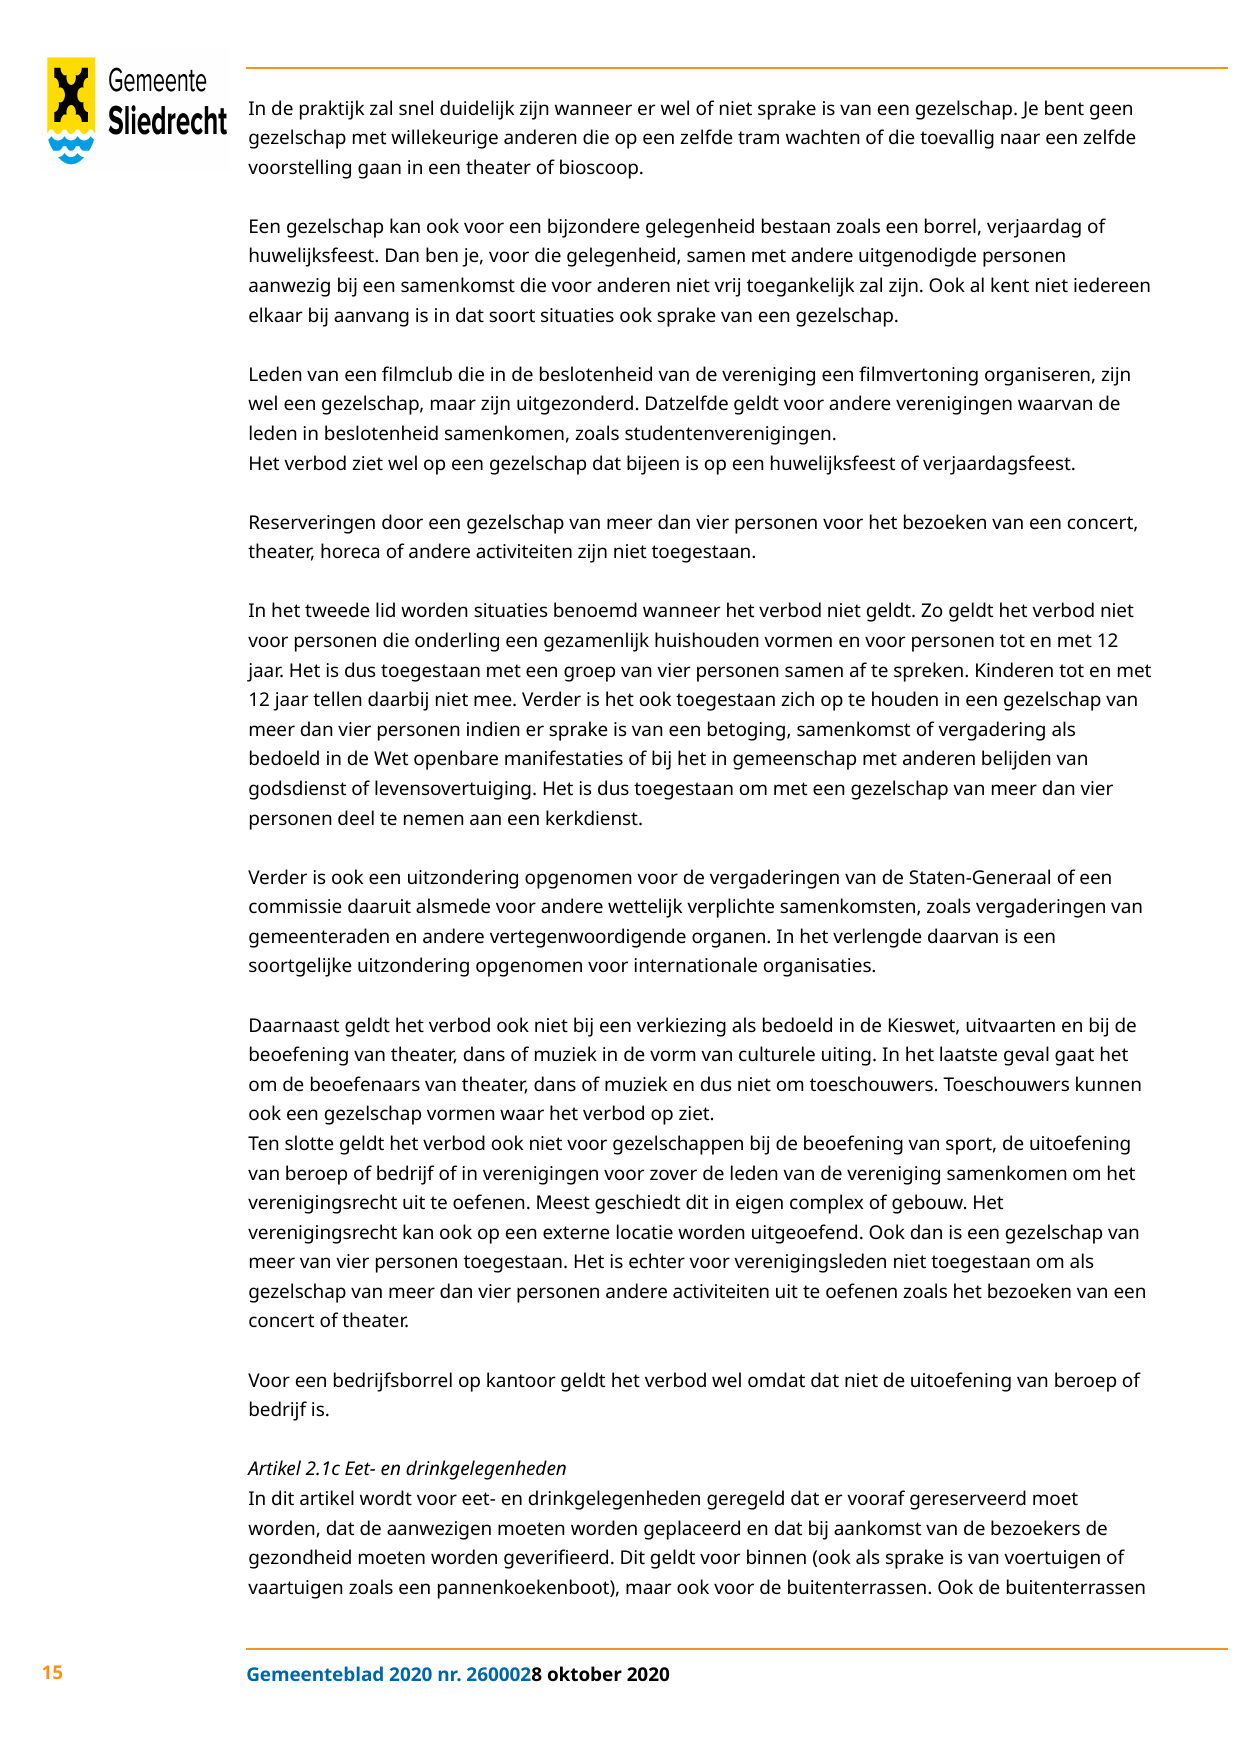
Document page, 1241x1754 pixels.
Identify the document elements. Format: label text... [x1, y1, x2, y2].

picture [41, 47, 231, 172]
text Reserveringen door een gezelschap van meer dan vier personen voor het bezoeken van een concert, theater, horeca of andere activiteiten zijn niet toegestaan. [248, 509, 1152, 564]
text Een gezelschap kan ook voor een bijzondere gelegenheid bestaan zoals een borrel, verjaardag of huwelijksfeest. Dan ben je, voor die gelegenheid, samen met andere uitgenodigde personen aanwezig bij een samenkomst die voor anderen niet vrij toegankelijk zal zijn. Ook al kent niet iedereen elkaar bij aanvang is in dat soort situaties ook sprake van een gezelschap. [248, 213, 1152, 328]
text In de praktijk zal snel duidelijk zijn wanneer er wel of niet sprake is van een gezelschap. Je bent geen gezelschap met willekeurige anderen die op een zelfde tram wachten of die toevallig naar een zelfde voorstelling gaan in een theater of bioscoop. [248, 95, 1152, 180]
text Daarnaast geldt het verbod ook niet bij een verkiezing als bedoeld in de Kieswet, uitvaarten en bij de beoefening van theater, dans of muziek in de vorm van culturele uiting. In het laatste geval gaat het om de beoefenaars van theater, dans of muziek en dus niet om toeschouwers. Toeschouwers kunnen ook een gezelschap vormen waar het verbod op ziet. [248, 1012, 1152, 1126]
text In het tweede lid worden situaties benoemd wanneer het verbod niet geldt. Zo geldt het verbod niet voor personen die onderling een gezamenlijk huishouden vormen en voor personen tot en met 12 jaar. Het is dus toegestaan met een groep van vier personen samen af te spreken. Kinderen tot en met 12 jaar tellen daarbij niet mee. Verder is het ook toegestaan zich op te houden in een gezelschap van meer dan vier personen indien er sprake is van een betoging, samenkomst of vergadering als bedoeld in de Wet openbare manifestaties of bij het in gemeenschap met anderen belijden van godsdienst of levensovertuiging. Het is dus toegestaan om met een gezelschap van meer dan vier personen deel te nemen aan een kerkdienst. [248, 598, 1152, 831]
text Voor een bedrijfsborrel op kantoor geldt het verbod wel omdat dat niet de uitoefening van beroep of bedrijf is. [248, 1367, 1152, 1422]
text Artikel 2.1c Eet- en drinkgelegenheden [248, 1456, 1152, 1481]
text Het verbod ziet wel op een gezelschap dat bijeen is op een huwelijksfeest of verjaardagsfeest. [248, 450, 1152, 476]
text Leden van een filmclub die in de beslotenheid van de vereniging een filmvertoning organiseren, zijn wel een gezelschap, maar zijn uitgezonderd. Datzelfde geldt voor andere verenigingen waarvan de leden in beslotenheid samenkomen, zoals studentenverenigingen. [248, 361, 1152, 446]
text Verder is ook een uitzondering opgenomen voor de vergaderingen van de Staten-Generaal of een commissie daaruit alsmede voor andere wettelijk verplichte samenkomsten, zoals vergaderingen van gemeenteraden en andere vertegenwoordigende organen. In het verlengde daarvan is een soortgelijke uitzondering opgenomen voor internationale organisaties. [248, 864, 1152, 978]
text In dit artikel wordt voor eet- en drinkgelegenheden geregeld dat er vooraf gereserveerd moet worden, dat de aanwezigen moeten worden geplaceerd en dat bij aankomst van de bezoekers de gezondheid moeten worden geverifieerd. Dit geldt voor binnen (ook als sprake is van voertuigen of vaartuigen zoals een pannenkoekenboot), maar ook voor de buitenterrassen. Ook de buitenterrassen [248, 1485, 1152, 1600]
text Ten slotte geldt het verbod ook niet voor gezelschappen bij de beoefening van sport, de uitoefening van beroep of bedrijf of in verenigingen voor zover de leden van de vereniging samenkomen om het verenigingsrecht uit te oefenen. Meest geschiedt dit in eigen complex of gebouw. Het verenigingsrecht kan ook op een externe locatie worden uitgeoefend. Ook dan is een gezelschap van meer van vier personen toegestaan. Het is echter voor verenigingsleden niet toegestaan om als gezelschap van meer dan vier personen andere activiteiten uit te oefenen zoals het bezoeken van een concert of theater. [248, 1130, 1152, 1333]
